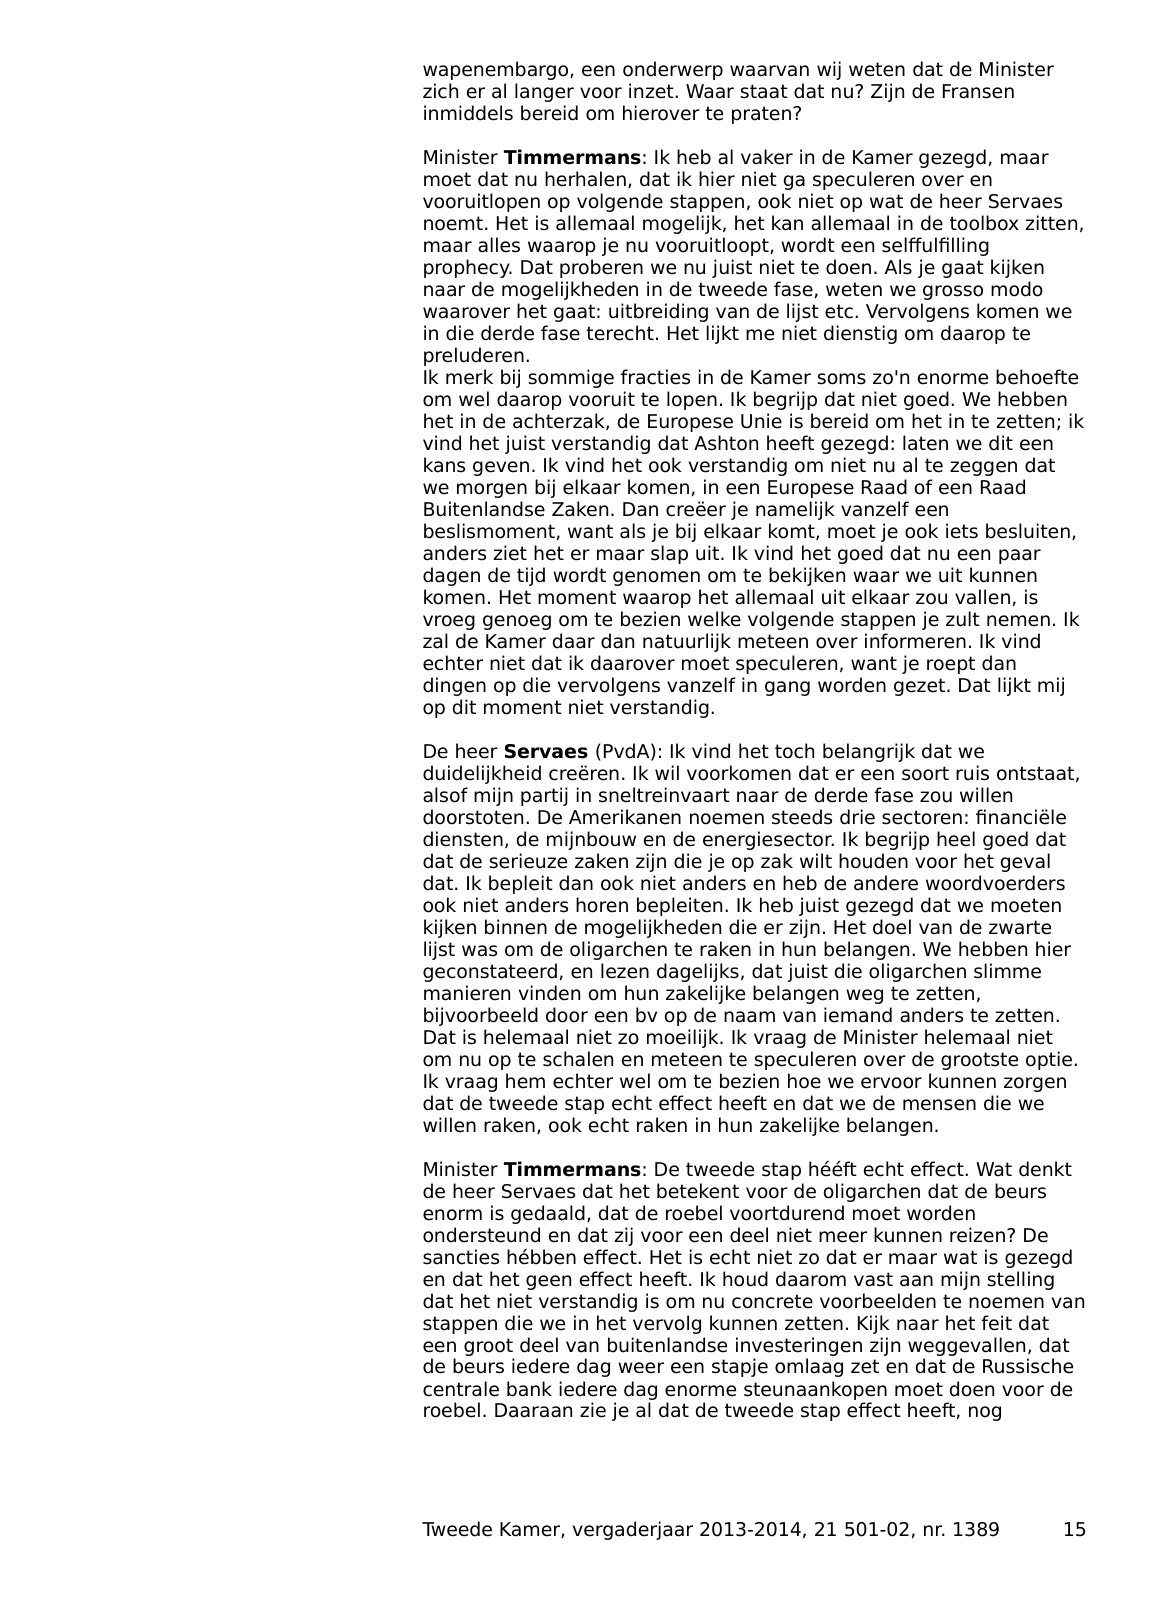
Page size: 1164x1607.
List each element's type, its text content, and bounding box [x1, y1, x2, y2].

text De heer Servaes (PvdA): Ik vind het toch belangrijk dat we duidelijkheid creëren. Ik wil voorkomen dat er een soort ruis ontstaat, alsof mijn partij in sneltreinvaart naar de derde fase zou willen doorstoten. De Amerikanen noemen steeds drie sectoren: financiële diensten, de mijnbouw en de energiesector. Ik begrijp heel goed dat dat de serieuze zaken zijn die je op zak wilt houden voor het geval dat. Ik bepleit dan ook niet anders en heb de andere woordvoerders ook niet anders horen bepleiten. Ik heb juist gezegd dat we moeten kijken binnen de mogelijkheden die er zijn. Het doel van de zwarte lijst was om de oligarchen te raken in hun belangen. We hebben hier geconstateerd, en lezen dagelijks, dat juist die oligarchen slimme manieren vinden om hun zakelijke belangen weg te zetten, bijvoorbeeld door een bv op de naam van iemand anders te zetten. Dat is helemaal niet zo moeilijk. Ik vraag de Minister helemaal niet om nu op te schalen en meteen te speculeren over de grootste optie. Ik vraag hem echter wel om te bezien hoe we ervoor kunnen zorgen dat de tweede stap echt effect heeft en dat we de mensen die we willen raken, ook echt raken in hun zakelijke belangen. [422, 741, 1087, 1136]
text wapenembargo, een onderwerp waarvan wij weten dat de Minister zich er al langer voor inzet. Waar staat dat nu? Zijn de Fransen inmiddels bereid om hierover te praten? [422, 59, 1087, 125]
text Minister Timmermans: Ik heb al vaker in de Kamer gezegd, maar moet dat nu herhalen, dat ik hier niet ga speculeren over en vooruitlopen op volgende stappen, ook niet op wat de heer Servaes noemt. Het is allemaal mogelijk, het kan allemaal in de toolbox zitten, maar alles waarop je nu vooruitloopt, wordt een selffulfilling prophecy. Dat proberen we nu juist niet te doen. Als je gaat kijken naar de mogelijkheden in de tweede fase, weten we grosso modo waarover het gaat: uitbreiding van de lijst etc. Vervolgens komen we in die derde fase terecht. Het lijkt me niet dienstig om daarop te preluderen. [422, 147, 1087, 367]
text Minister Timmermans: De tweede stap hééft echt effect. Wat denkt de heer Servaes dat het betekent voor de oligarchen dat de beurs enorm is gedaald, dat de roebel voortdurend moet worden ondersteund en dat zij voor een deel niet meer kunnen reizen? De sancties hébben effect. Het is echt niet zo dat er maar wat is gezegd en dat het geen effect heeft. Ik houd daarom vast aan mijn stelling dat het niet verstandig is om nu concrete voorbeelden te noemen van stappen die we in het vervolg kunnen zetten. Kijk naar het feit dat een groot deel van buitenlandse investeringen zijn weggevallen, dat de beurs iedere dag weer een stapje omlaag zet en dat de Russische centrale bank iedere dag enorme steunaankopen moet doen voor de roebel. Daaraan zie je al dat de tweede stap effect heeft, nog [422, 1159, 1087, 1422]
text Ik merk bij sommige fracties in de Kamer soms zo'n enorme behoefte om wel daarop vooruit te lopen. Ik begrijp dat niet goed. We hebben het in de achterzak, de Europese Unie is bereid om het in te zetten; ik vind het juist verstandig dat Ashton heeft gezegd: laten we dit een kans geven. Ik vind het ook verstandig om niet nu al te zeggen dat we morgen bij elkaar komen, in een Europese Raad of een Raad Buitenlandse Zaken. Dan creëer je namelijk vanzelf een beslismoment, want als je bij elkaar komt, moet je ook iets besluiten, anders ziet het er maar slap uit. Ik vind het goed dat nu een paar dagen de tijd wordt genomen om te bekijken waar we uit kunnen komen. Het moment waarop het allemaal uit elkaar zou vallen, is vroeg genoeg om te bezien welke volgende stappen je zult nemen. Ik zal de Kamer daar dan natuurlijk meteen over informeren. Ik vind echter niet dat ik daarover moet speculeren, want je roept dan dingen op die vervolgens vanzelf in gang worden gezet. Dat lijkt mij op dit moment niet verstandig. [422, 367, 1087, 719]
